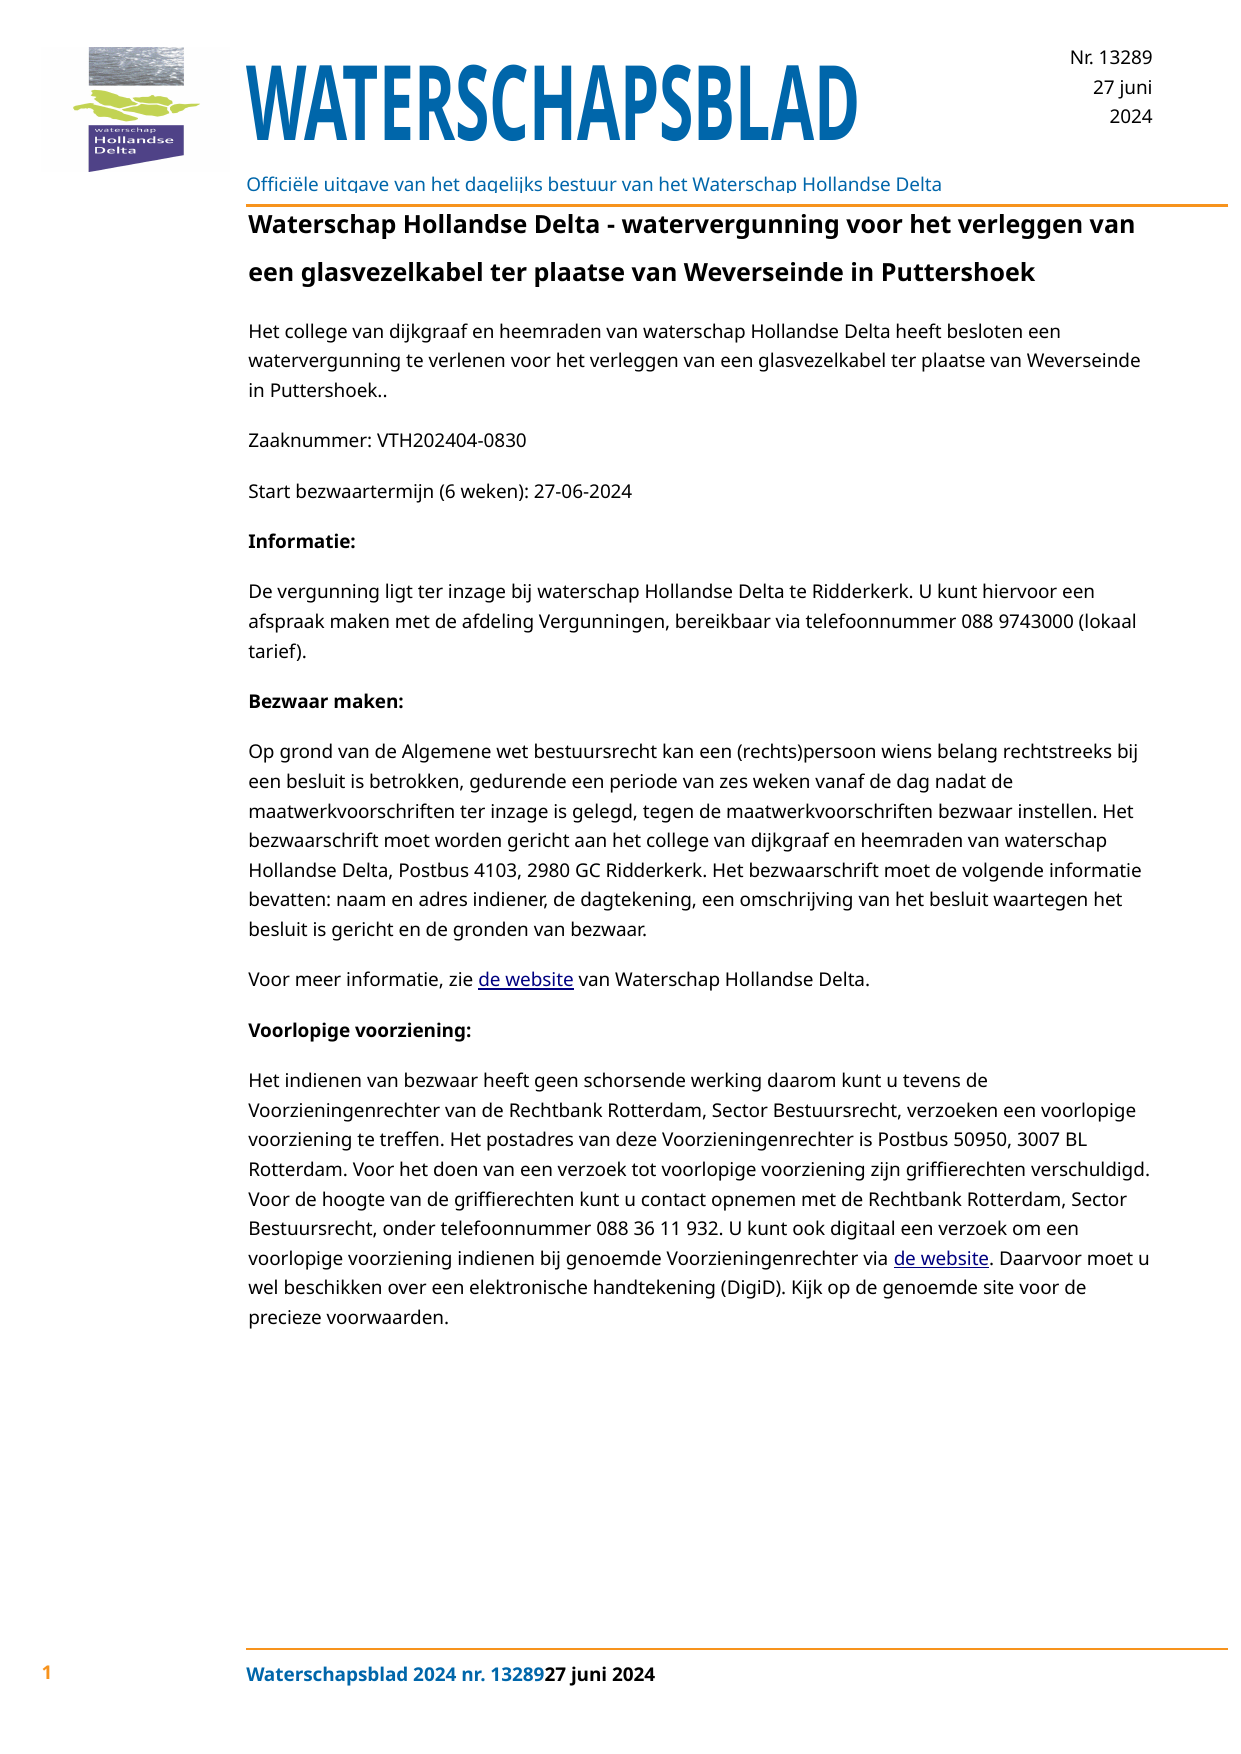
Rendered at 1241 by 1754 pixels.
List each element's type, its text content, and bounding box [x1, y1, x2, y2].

text De vergunning ligt ter inzage bij waterschap Hollandse Delta te Ridderkerk. U kunt hiervoor een afspraak maken met de afdeling Vergunningen, bereikbaar via telefoonnummer 088 9743000 (lokaal tarief). [248, 579, 1152, 664]
text Informatie: [248, 528, 1152, 554]
text Voor meer informatie, zie de website van Waterschap Hollandse Delta. [248, 967, 1152, 992]
text Het college van dijkgraaf en heemraden van waterschap Hollandse Delta heeft besloten een watervergunning te verlenen voor het verleggen van een glasvezelkabel ter plaatse van Weverseinde in Puttershoek.. [248, 318, 1152, 403]
text Bezwaar maken: [248, 688, 1152, 714]
text Waterschap Hollandse Delta - watervergunning voor het verleggen van een glasvezelkabel ter plaatse van Weverseinde in Puttershoek [248, 207, 1152, 288]
text Voorlopige voorziening: [248, 1017, 1152, 1043]
text Zaaknummer: VTH202404-0830 [248, 427, 1152, 453]
picture [41, 47, 231, 172]
text Start bezwaartermijn (6 weken): 27-06-2024 [248, 478, 1152, 504]
text Op grond van de Algemene wet bestuursrecht kan een (rechts)persoon wiens belang rechtstreeks bij een besluit is betrokken, gedurende een periode van zes weken vanaf de dag nadat de maatwerkvoorschriften ter inzage is gelegd, tegen de maatwerkvoorschriften bezwaar instellen. Het bezwaarschrift moet worden gericht aan het college van dijkgraaf en heemraden van waterschap Hollandse Delta, Postbus 4103, 2980 GC Ridderkerk. Het bezwaarschrift moet de volgende informatie bevatten: naam en adres indiener, de dagtekening, een omschrijving van het besluit waartegen het besluit is gericht en de gronden van bezwaar. [248, 739, 1152, 942]
text Het indienen van bezwaar heeft geen schorsende werking daarom kunt u tevens de Voorzieningenrechter van de Rechtbank Rotterdam, Sector Bestuursrecht, verzoeken een voorlopige voorziening te treffen. Het postadres van deze Voorzieningenrechter is Postbus 50950, 3007 BL Rotterdam. Voor het doen van een verzoek tot voorlopige voorziening zijn griffierechten verschuldigd. Voor de hoogte van de griffierechten kunt u contact opnemen met de Rechtbank Rotterdam, Sector Bestuursrecht, onder telefoonnummer 088 36 11 932. U kunt ook digitaal een verzoek om een voorlopige voorziening indienen bij genoemde Voorzieningenrechter via de website. Daarvoor moet u wel beschikken over een elektronische handtekening (DigiD). Kijk op de genoemde site voor de precieze voorwaarden. [248, 1067, 1152, 1330]
